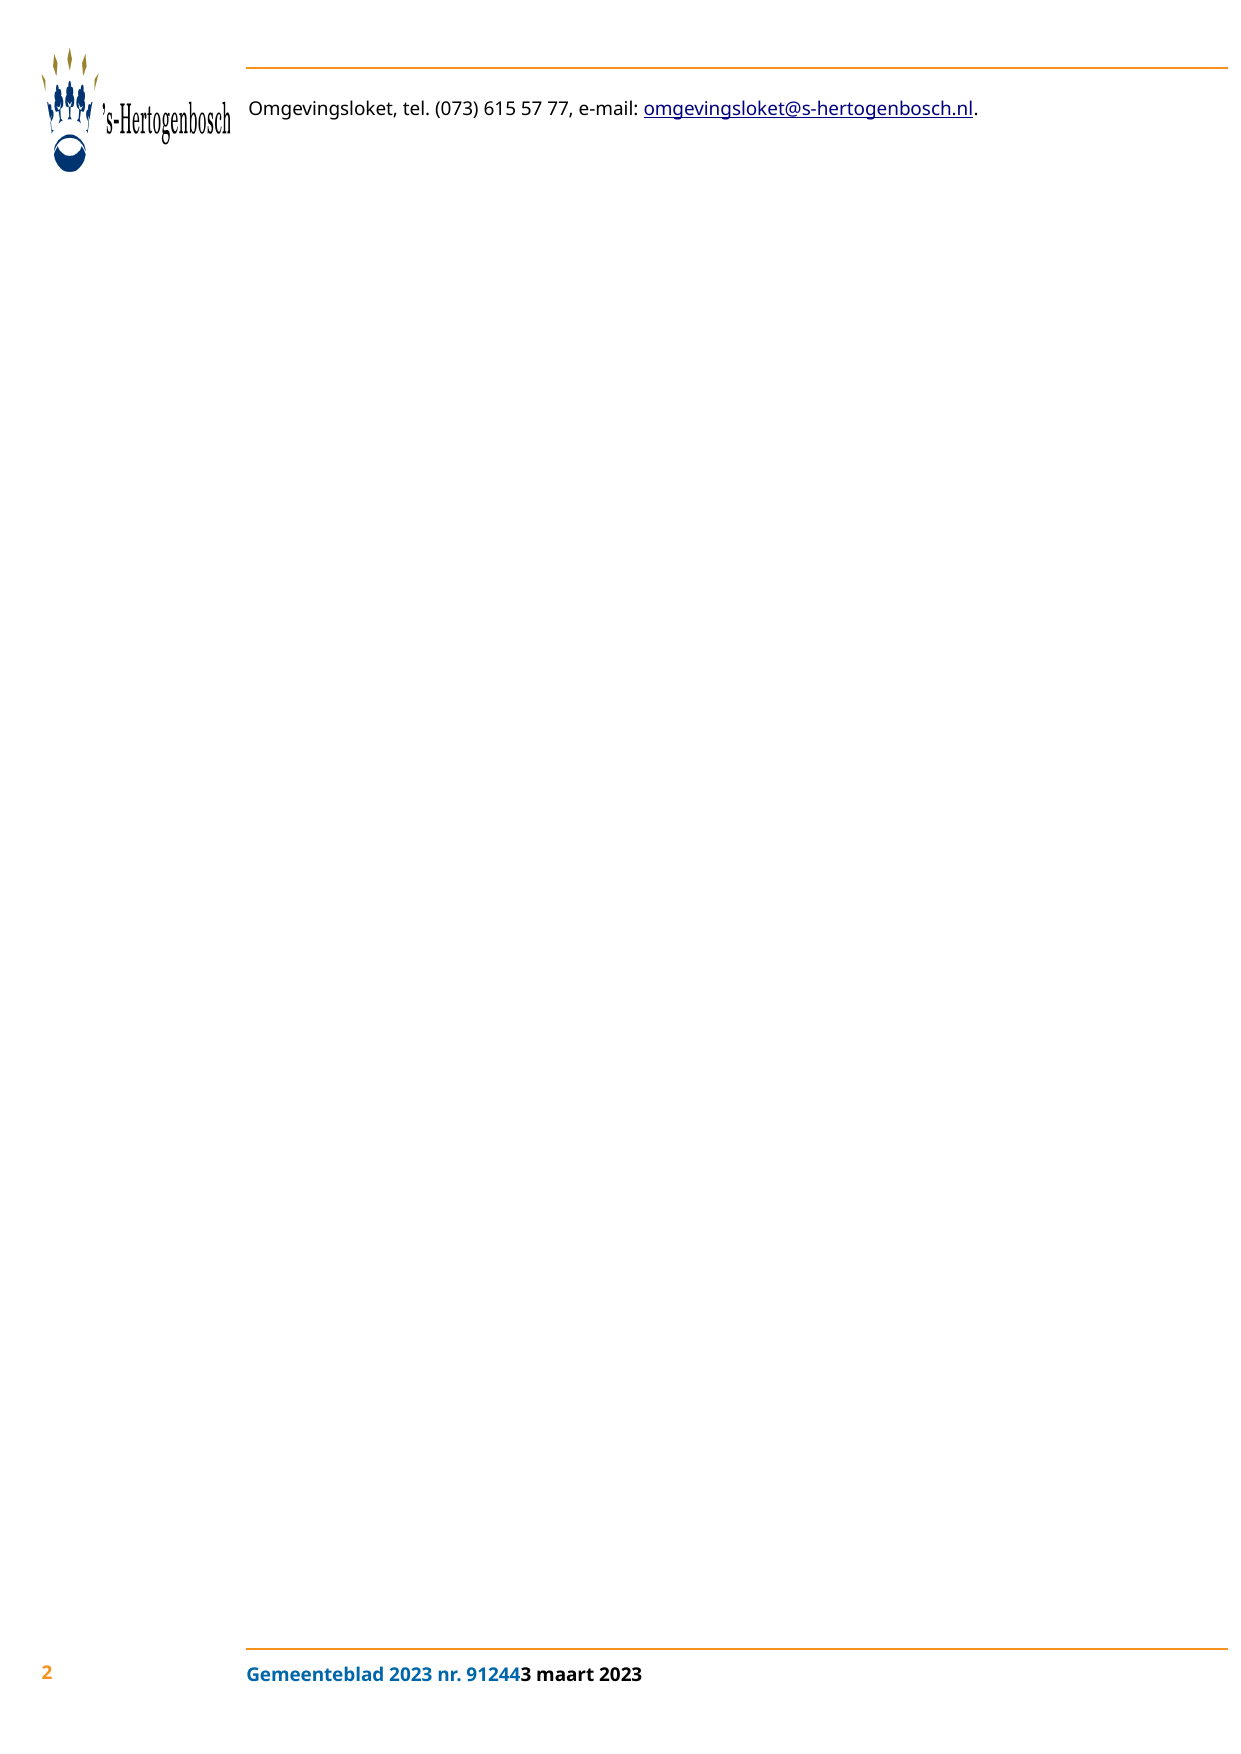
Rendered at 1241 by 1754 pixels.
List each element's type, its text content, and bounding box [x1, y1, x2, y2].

picture [41, 47, 231, 172]
text Omgevingsloket, tel. (073) 615 57 77, e-mail: omgevingsloket@s-hertogenbosch.nl. [248, 95, 1152, 121]
